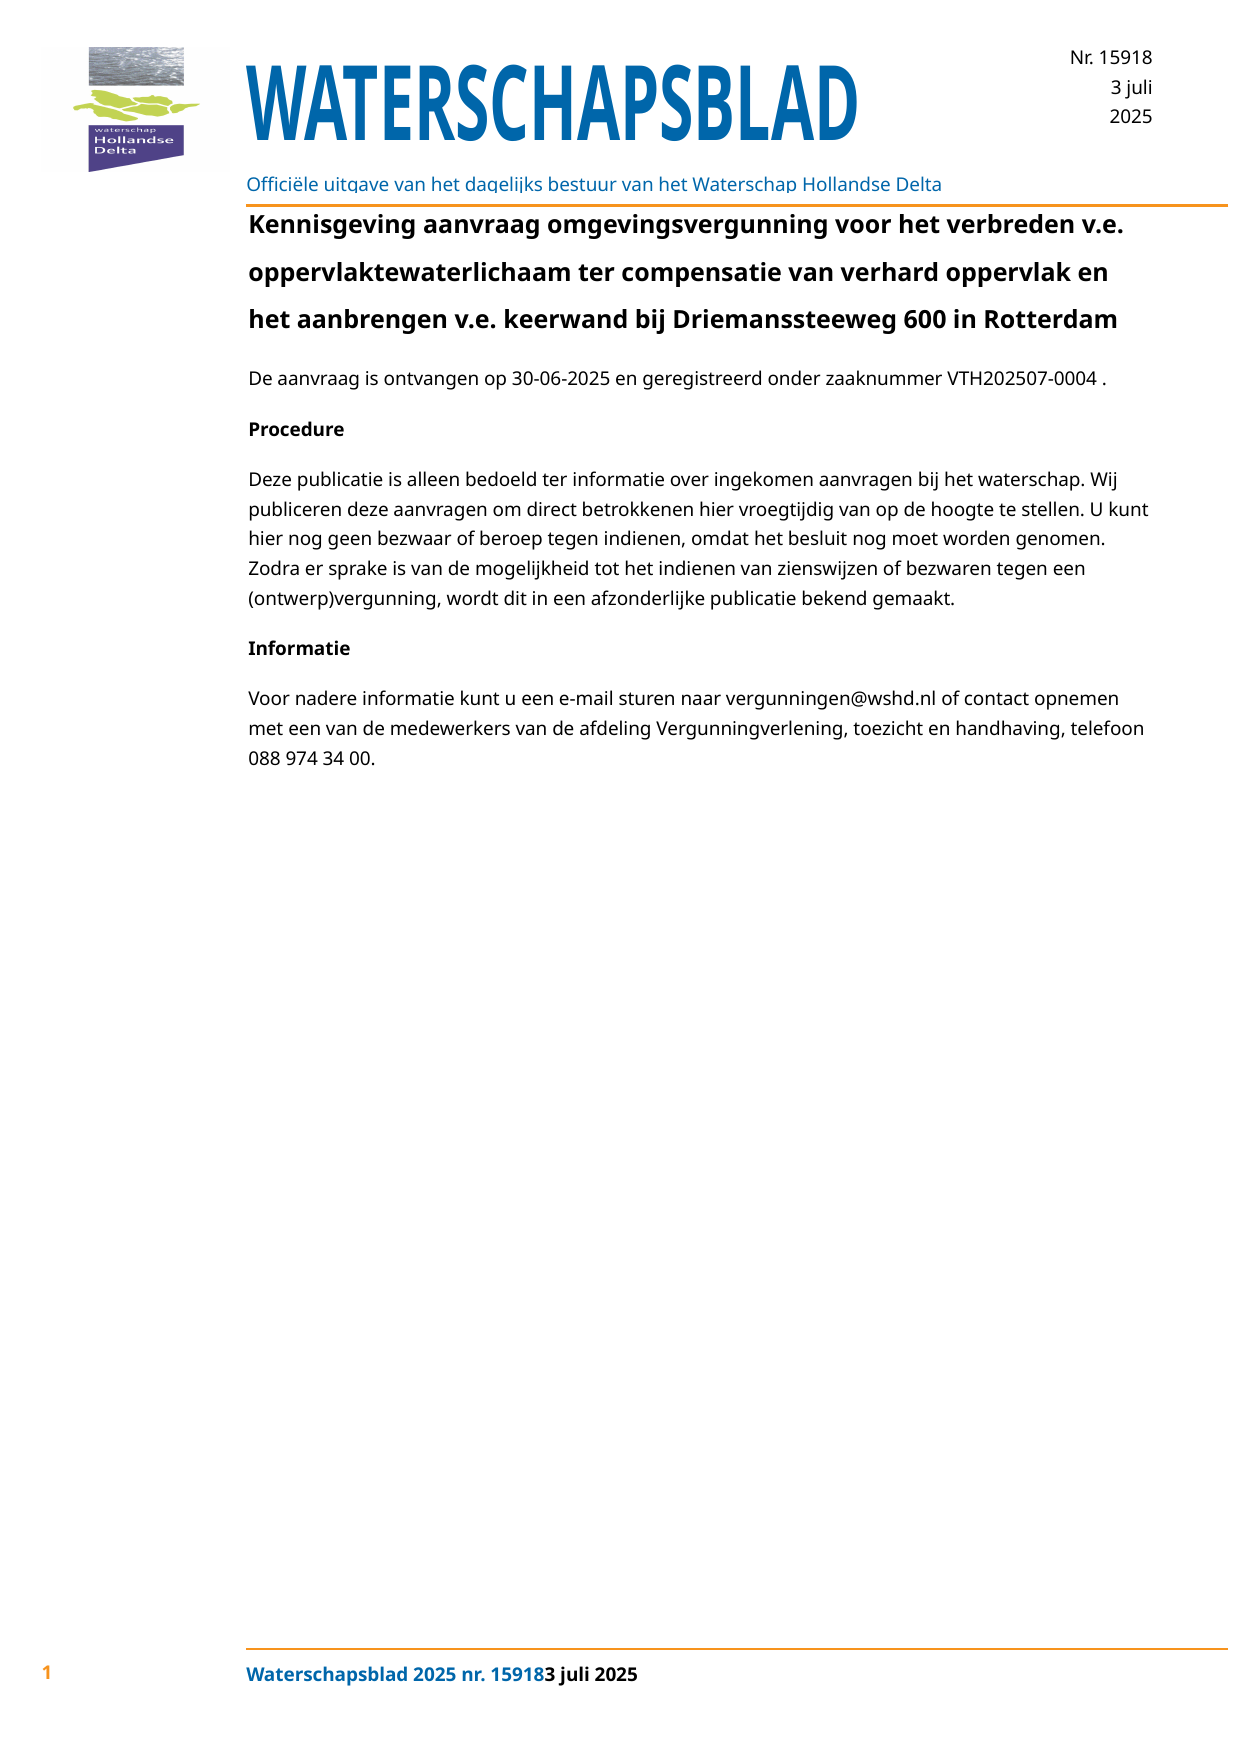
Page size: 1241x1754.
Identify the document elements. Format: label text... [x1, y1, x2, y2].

text Kennisgeving aanvraag omgevingsvergunning voor het verbreden v.e. oppervlaktewaterlichaam ter compensatie van verhard oppervlak en het aanbrengen v.e. keerwand bij Driemanssteeweg 600 in Rotterdam [248, 207, 1152, 336]
text Deze publicatie is alleen bedoeld ter informatie over ingekomen aanvragen bij het waterschap. Wij publiceren deze aanvragen om direct betrokkenen hier vroegtijdig van op de hoogte te stellen. U kunt hier nog geen bezwaar of beroep tegen indienen, omdat het besluit nog moet worden genomen. Zodra er sprake is van de mogelijkheid tot het indienen van zienswijzen of bezwaren tegen een (ontwerp)vergunning, wordt dit in een afzonderlijke publicatie bekend gemaakt. [248, 466, 1152, 610]
text De aanvraag is ontvangen op 30-06-2025 en geregistreerd onder zaaknummer VTH202507-0004 . [248, 366, 1152, 391]
picture [41, 47, 231, 172]
text Procedure [248, 416, 1152, 442]
text Voor nadere informatie kunt u een e-mail sturen naar vergunningen@wshd.nl of contact opnemen met een van de medewerkers van de afdeling Vergunningverlening, toezicht en handhaving, telefoon 088 974 34 00. [248, 686, 1152, 770]
text Informatie [248, 635, 1152, 661]
